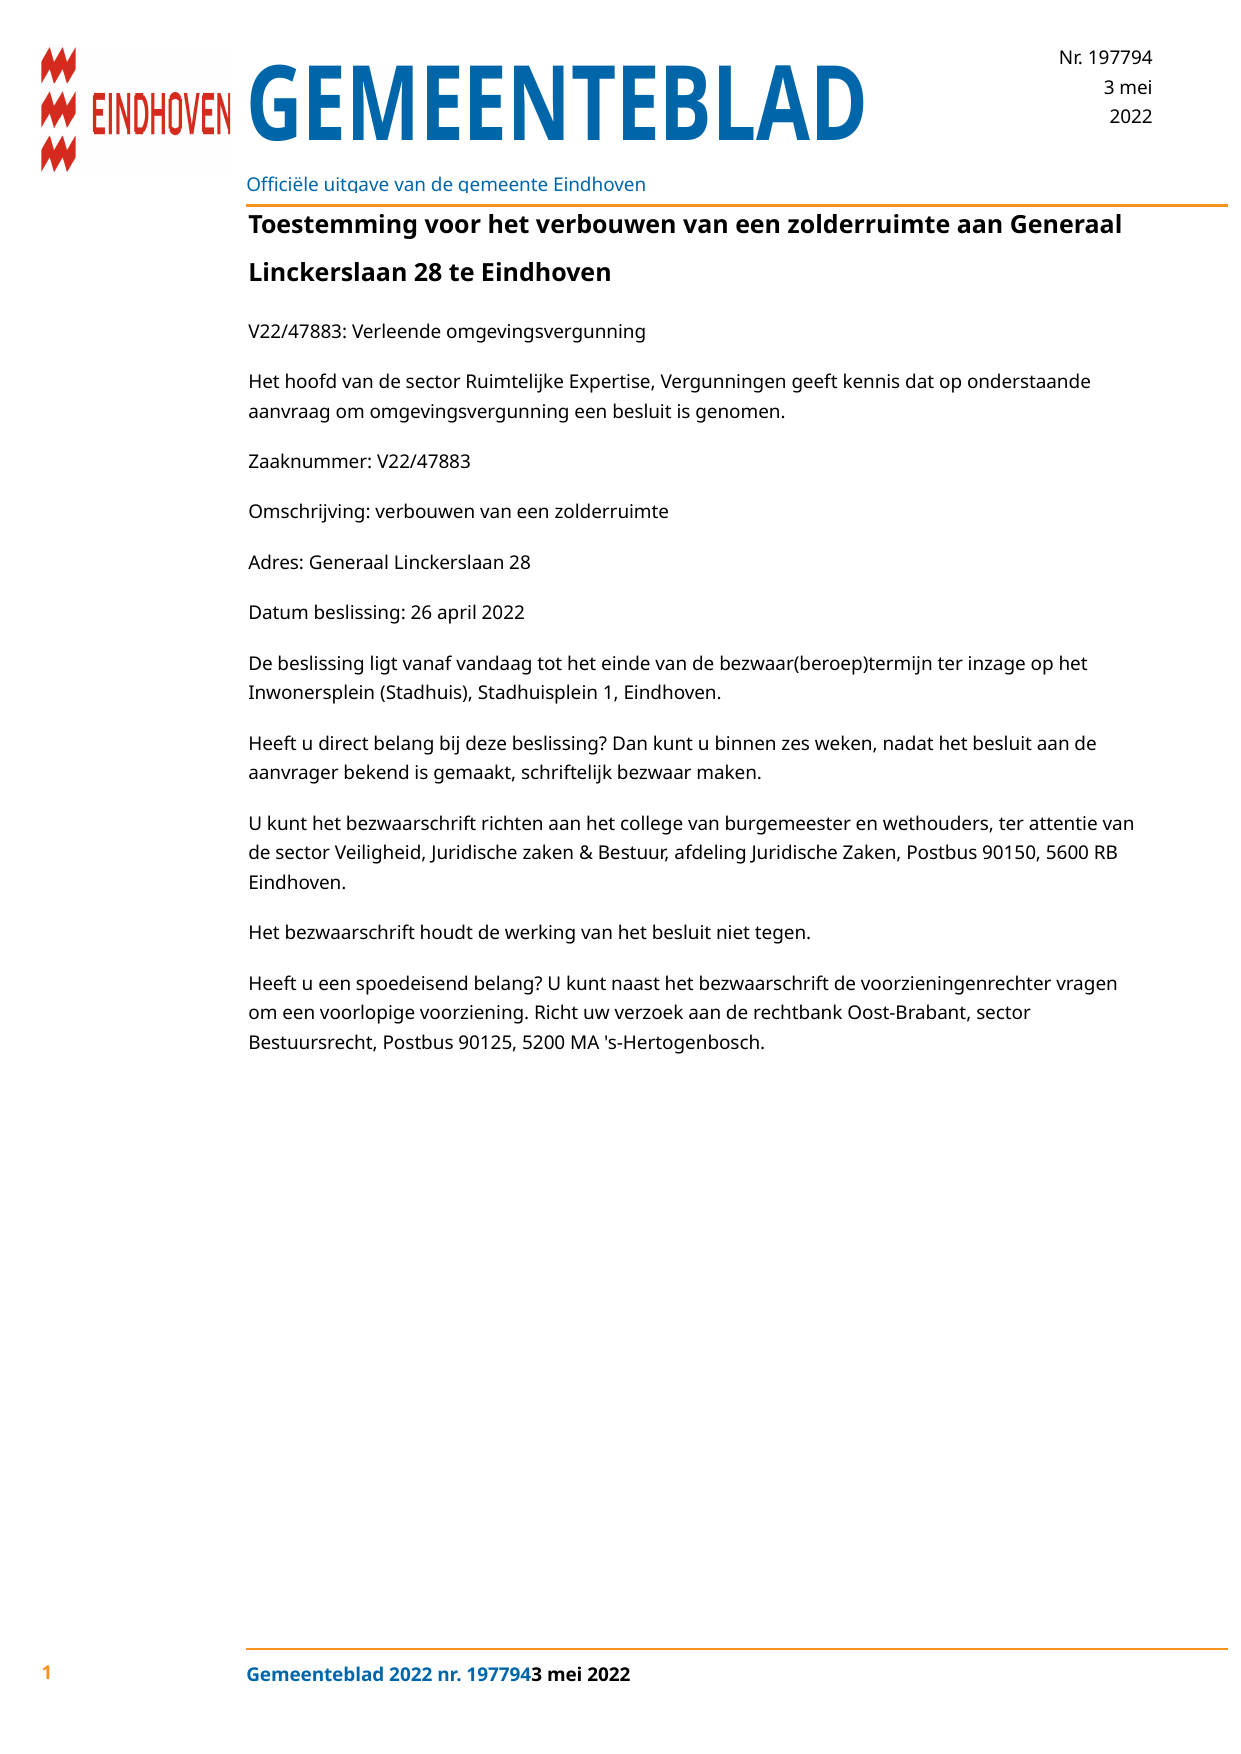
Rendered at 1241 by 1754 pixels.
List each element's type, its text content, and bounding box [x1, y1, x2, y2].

text Toestemming voor het verbouwen van een zolderruimte aan Generaal Linckerslaan 28 te Eindhoven [248, 207, 1152, 288]
text U kunt het bezwaarschrift richten aan het college van burgemeester en wethouders, ter attentie van de sector Veiligheid, Juridische zaken & Bestuur, afdeling Juridische Zaken, Postbus 90150, 5600 RB Eindhoven. [248, 810, 1152, 895]
picture [41, 47, 231, 172]
text Het hoofd van de sector Ruimtelijke Expertise, Vergunningen geeft kennis dat op onderstaande aanvraag om omgevingsvergunning een besluit is genomen. [248, 368, 1152, 424]
text Het bezwaarschrift houdt de werking van het besluit niet tegen. [248, 919, 1152, 945]
text Heeft u direct belang bij deze beslissing? Dan kunt u binnen zes weken, nadat het besluit aan de aanvrager bekend is gemaakt, schriftelijk bezwaar maken. [248, 730, 1152, 785]
text Heeft u een spoedeisend belang? U kunt naast het bezwaarschrift de voorzieningenrechter vragen om een voorlopige voorziening. Richt uw verzoek aan de rechtbank Oost-Brabant, sector Bestuursrecht, Postbus 90125, 5200 MA 's-Hertogenbosch. [248, 970, 1152, 1055]
text V22/47883: Verleende omgevingsvergunning [248, 318, 1152, 344]
text Datum beslissing: 26 april 2022 [248, 599, 1152, 625]
text Zaaknummer: V22/47883 [248, 448, 1152, 474]
text Omschrijving: verbouwen van een zolderruimte [248, 499, 1152, 524]
text De beslissing ligt vanaf vandaag tot het einde van de bezwaar(beroep)termijn ter inzage op het Inwonersplein (Stadhuis), Stadhuisplein 1, Eindhoven. [248, 650, 1152, 705]
text Adres: Generaal Linckerslaan 28 [248, 549, 1152, 575]
